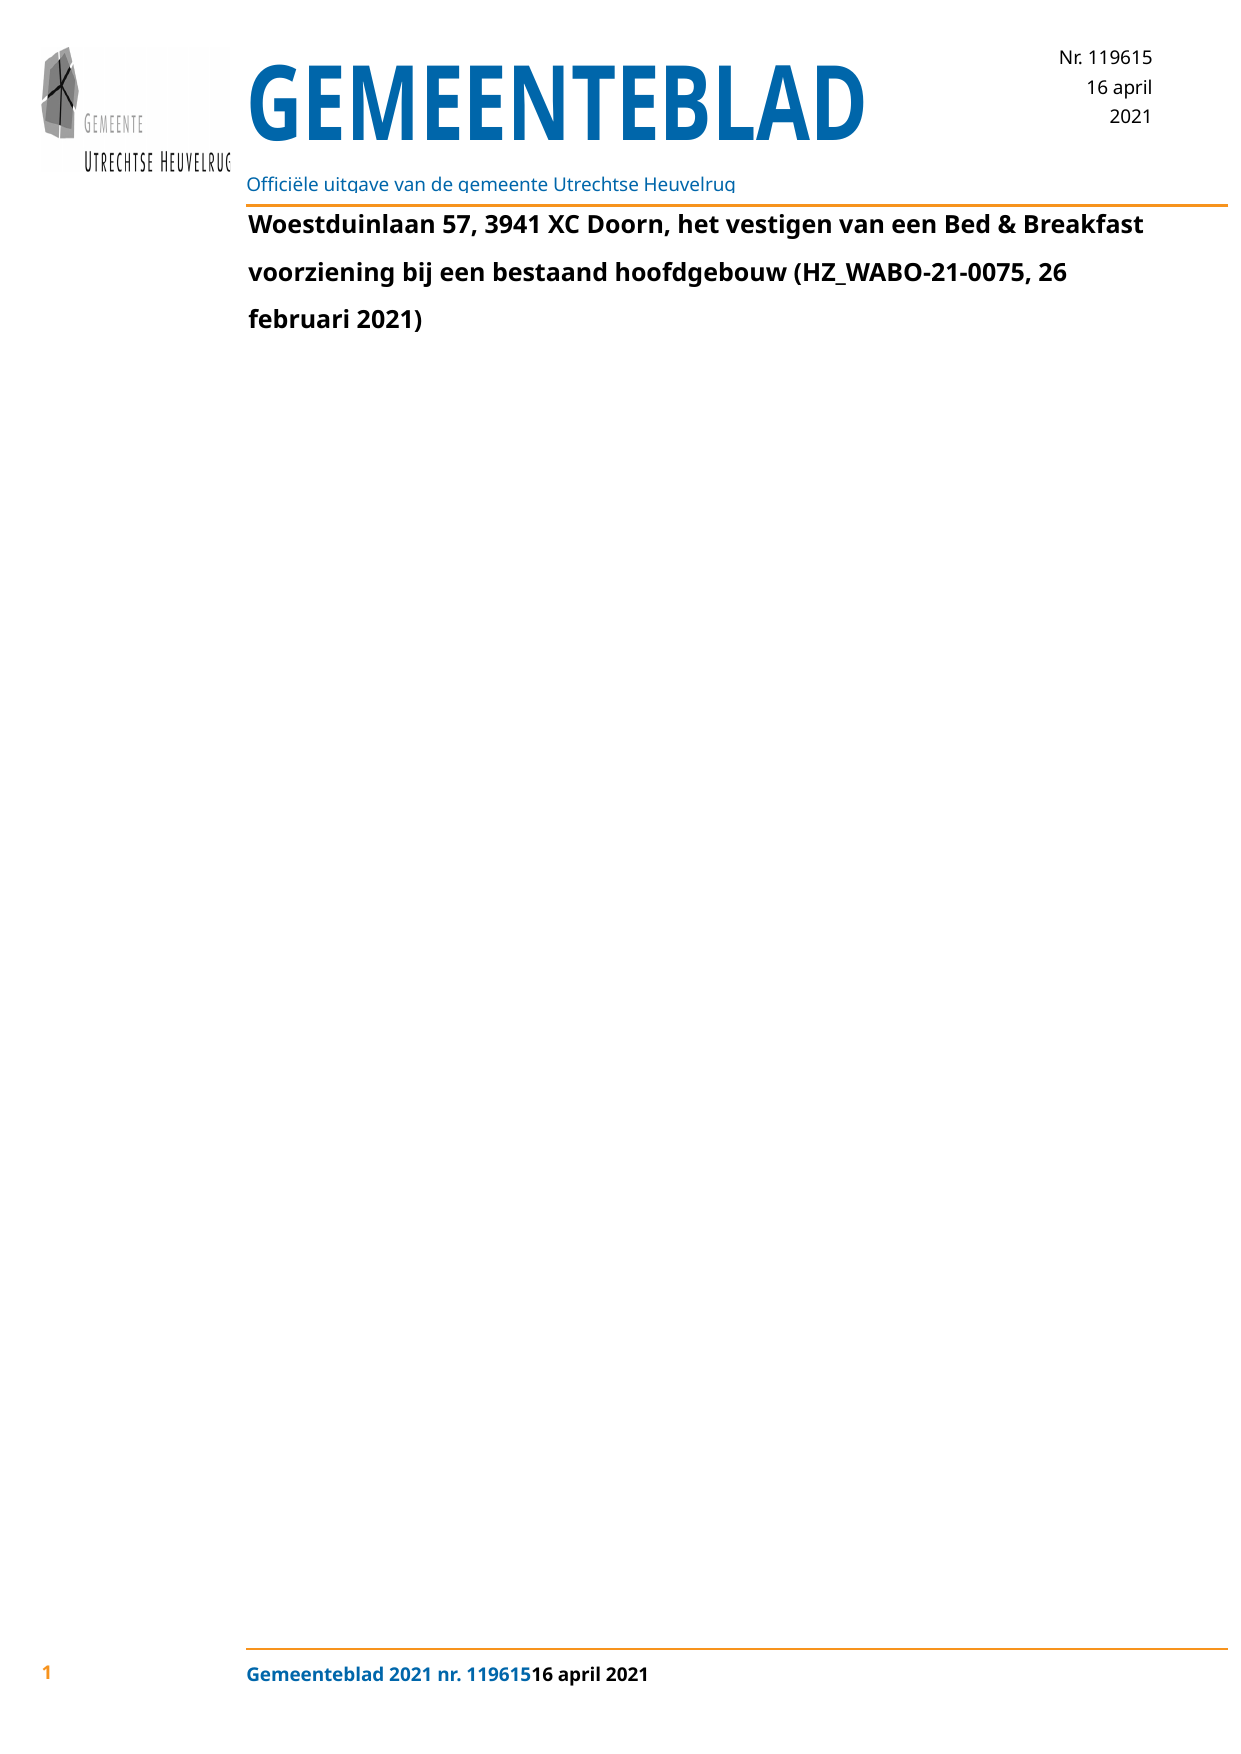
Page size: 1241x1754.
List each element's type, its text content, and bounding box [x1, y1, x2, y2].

picture [41, 47, 231, 172]
text Woestduinlaan 57, 3941 XC Doorn, het vestigen van een Bed & Breakfast voorziening bij een bestaand hoofdgebouw (HZ_WABO-21-0075, 26 februari 2021) [248, 207, 1152, 336]
